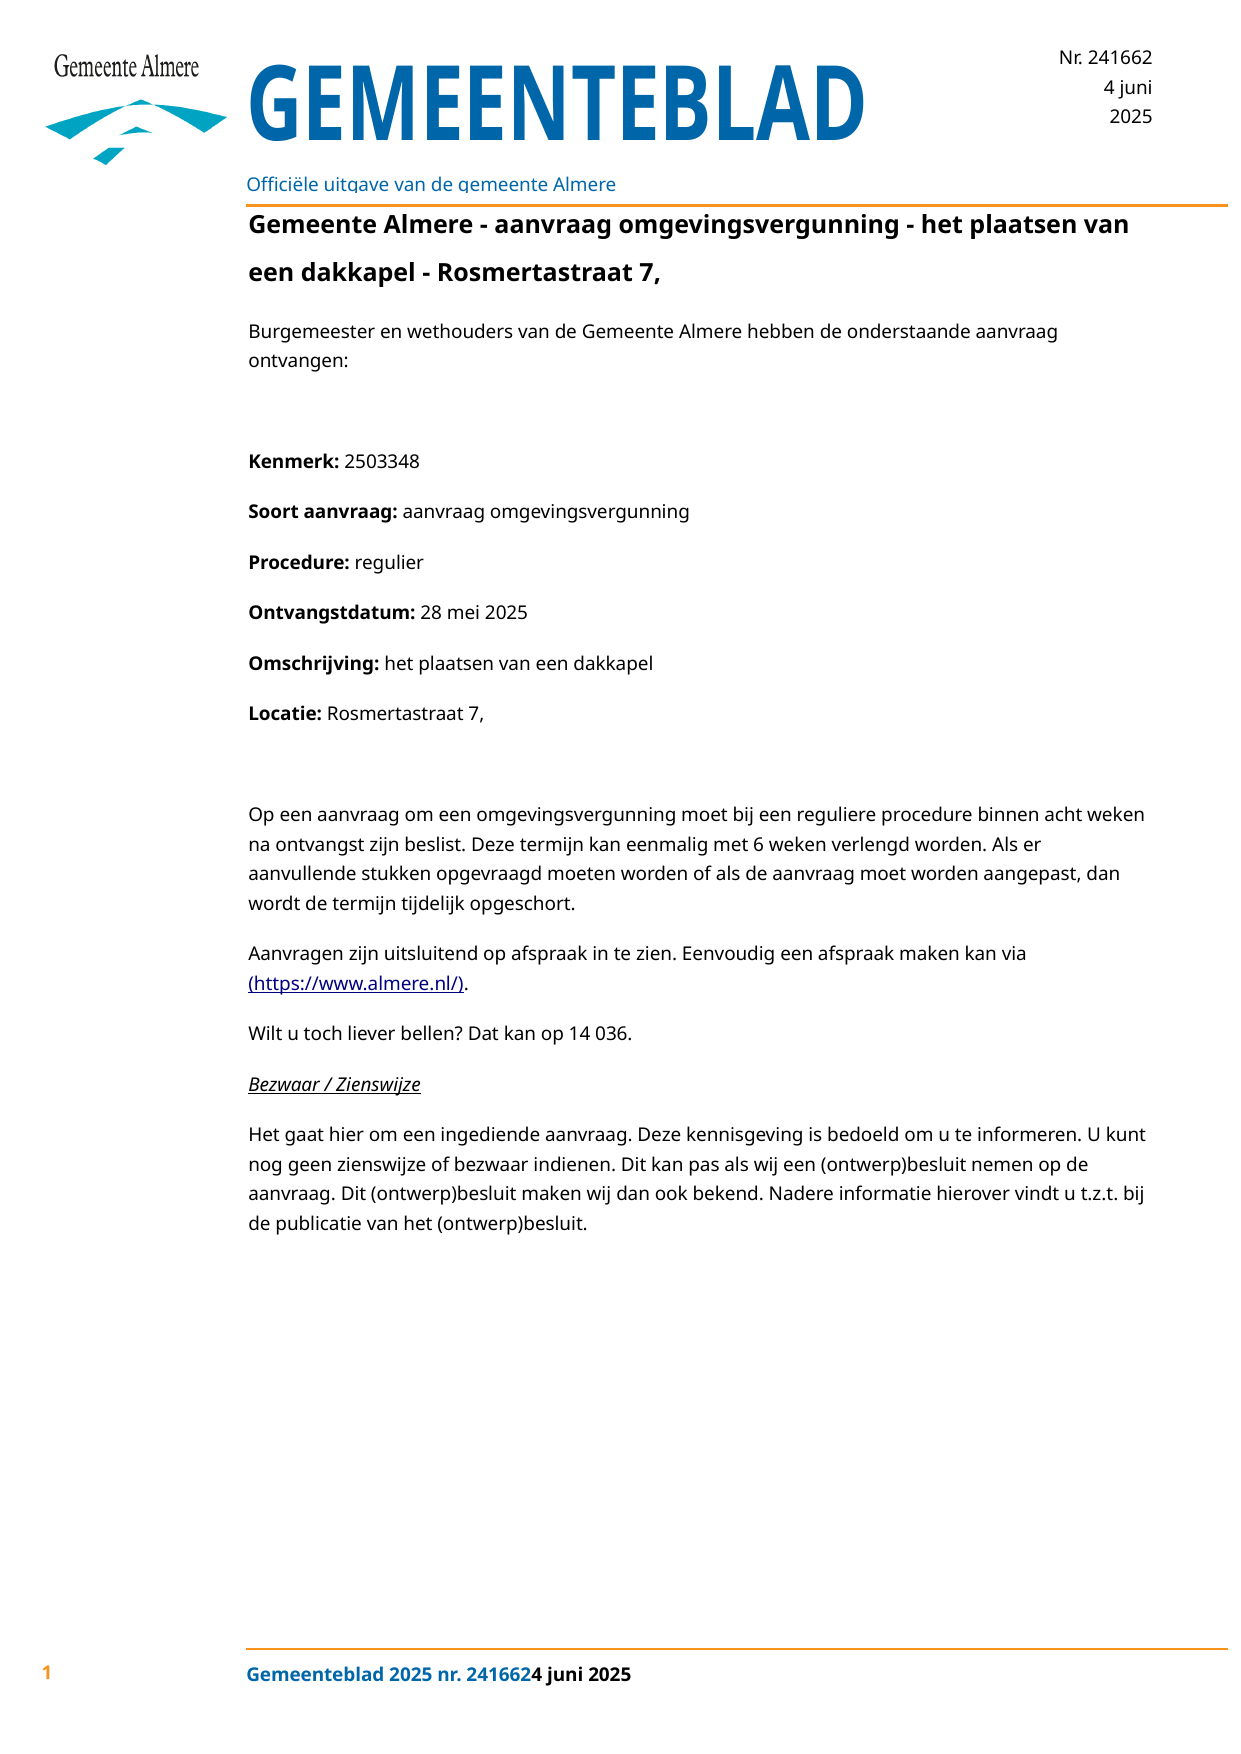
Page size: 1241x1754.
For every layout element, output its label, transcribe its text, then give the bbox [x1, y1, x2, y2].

text Ontvangstdatum: 28 mei 2025 [248, 599, 1152, 625]
text Locatie: Rosmertastraat 7, [248, 700, 1152, 726]
text Bezwaar / Zienswijze [248, 1071, 1152, 1097]
text Omschrijving: het plaatsen van een dakkapel [248, 650, 1152, 676]
text Wilt u toch liever bellen? Dat kan op 14 036. [248, 1020, 1152, 1046]
text Aanvragen zijn uitsluitend op afspraak in te zien. Eenvoudig een afspraak maken kan via (https://www.almere.nl/). [248, 940, 1152, 996]
text Kenmerk: 2503348 [248, 448, 1152, 474]
text Burgemeester en wethouders van de Gemeente Almere hebben de onderstaande aanvraag ontvangen: [248, 318, 1152, 373]
text Op een aanvraag om een omgevingsvergunning moet bij een reguliere procedure binnen acht weken na ontvangst zijn beslist. Deze termijn kan eenmalig met 6 weken verlengd worden. Als er aanvullende stukken opgevraagd moeten worden of als de aanvraag moet worden aangepast, dan wordt de termijn tijdelijk opgeschort. [248, 801, 1152, 916]
picture [41, 47, 231, 172]
text Het gaat hier om een ingediende aanvraag. Deze kennisgeving is bedoeld om u te informeren. U kunt nog geen zienswijze of bezwaar indienen. Dit kan pas als wij een (ontwerp)besluit nemen op de aanvraag. Dit (ontwerp)besluit maken wij dan ook bekend. Nadere informatie hierover vindt u t.z.t. bij de publicatie van het (ontwerp)besluit. [248, 1121, 1152, 1236]
text Procedure: regulier [248, 549, 1152, 575]
text Gemeente Almere - aanvraag omgevingsvergunning - het plaatsen van een dakkapel - Rosmertastraat 7, [248, 207, 1152, 288]
text Soort aanvraag: aanvraag omgevingsvergunning [248, 499, 1152, 524]
